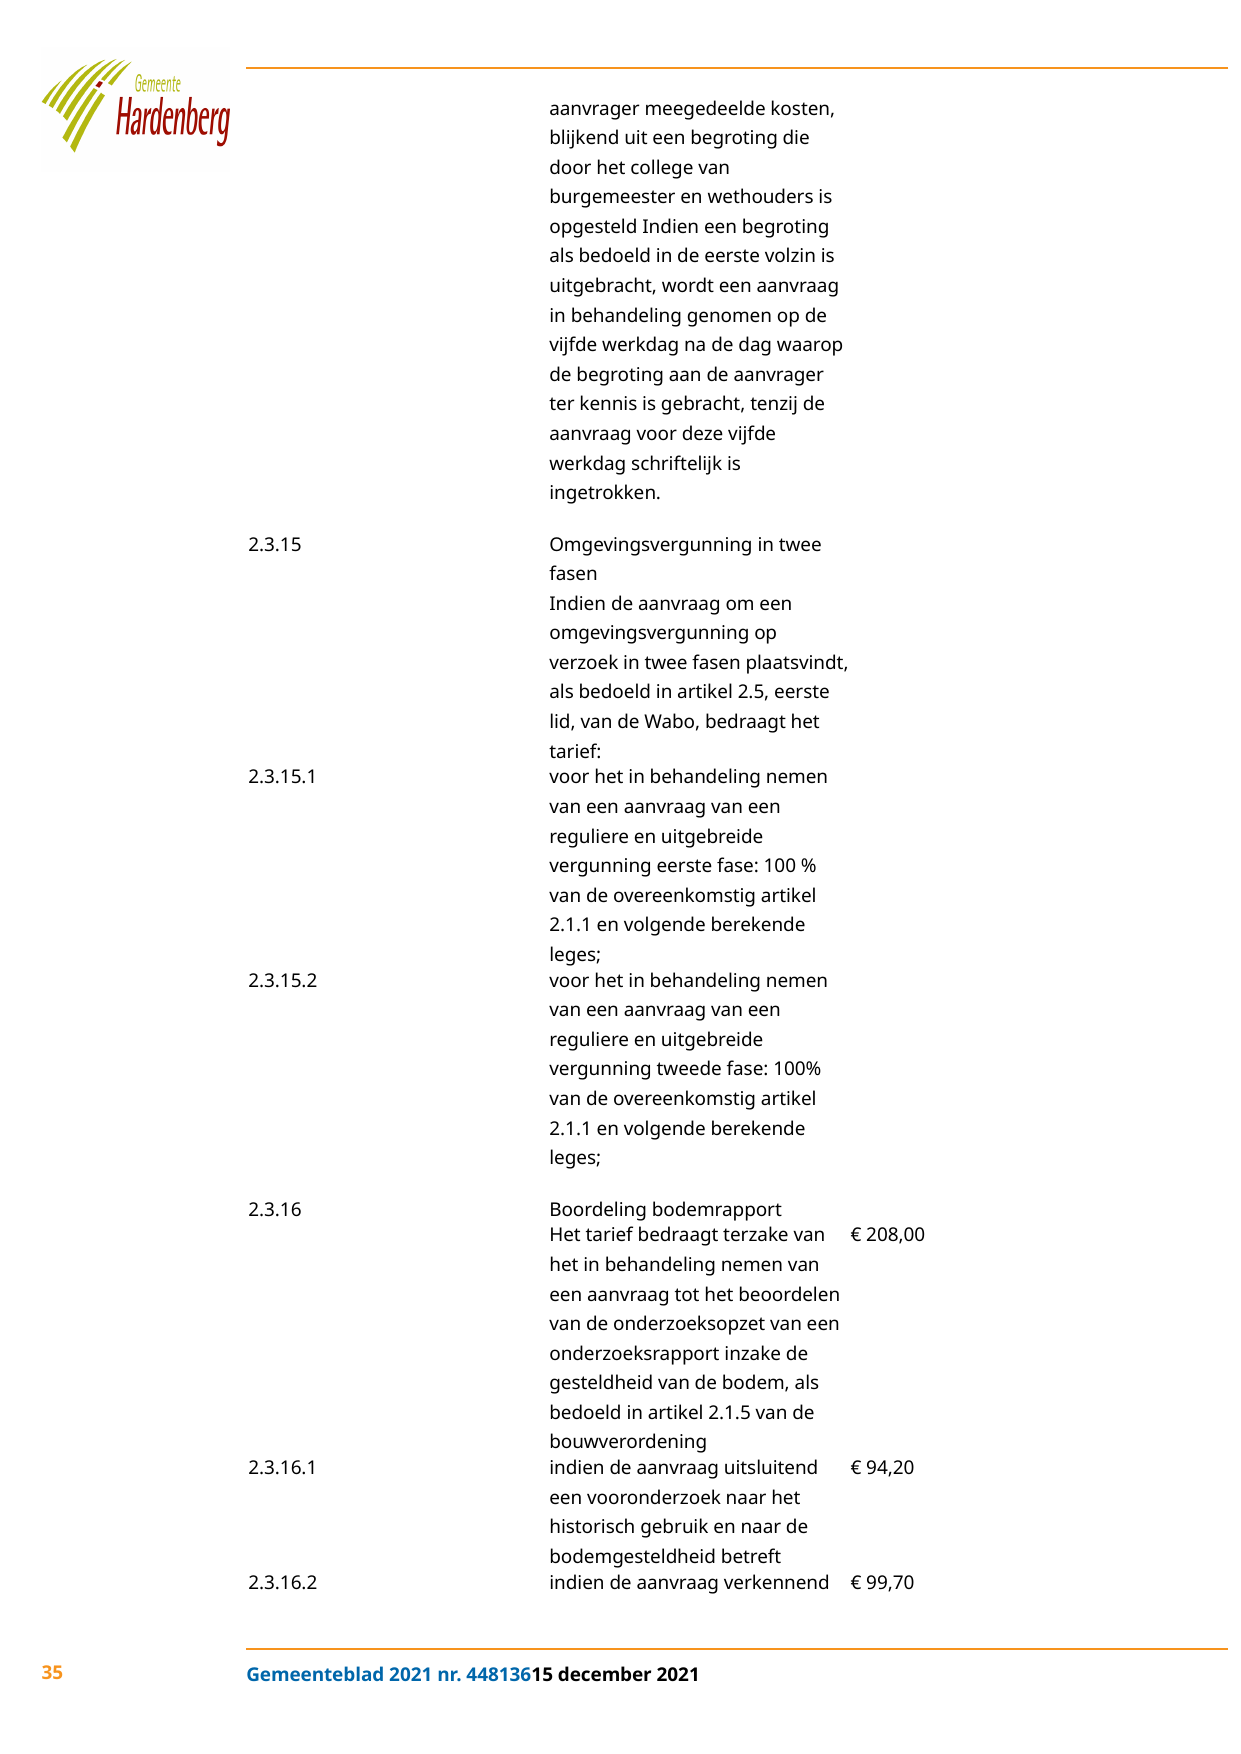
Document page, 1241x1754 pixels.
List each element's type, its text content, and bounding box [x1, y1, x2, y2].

table_cell [850, 1170, 1152, 1196]
table_cell [850, 764, 1152, 967]
table_cell 2.3.16.2 [248, 1569, 549, 1594]
table_cell 2.3.16.1 [248, 1454, 549, 1569]
table_cell 2.3.15 [248, 531, 549, 764]
table_cell aanvrager meegedeelde kosten, blijkend uit een begroting die door het college van burgemeester en wethouders is opgesteld Indien een begroting als bedoeld in de eerste volzin is uitgebracht, wordt een aanvraag in behandeling genomen op de vijfde werkdag na de dag waarop de begroting aan de aanvrager ter kennis is gebracht, tenzij de aanvraag voor deze vijfde werkdag schriftelijk is ingetrokken. [549, 95, 850, 505]
table_cell [850, 531, 1152, 764]
table_cell [850, 967, 1152, 1170]
table_cell [248, 95, 549, 505]
table_cell [850, 505, 1152, 531]
table_cell [549, 1170, 850, 1196]
table_cell voor het in behandeling nemen van een aanvraag van een reguliere en uitgebreide vergunning eerste fase: 100 % van de overeenkomstig artikel 2.1.1 en volgende berekende leges; [549, 764, 850, 967]
table_cell [248, 505, 549, 531]
table_cell [850, 95, 1152, 505]
table_cell [850, 1196, 1152, 1222]
table_cell 2.3.15.1 [248, 764, 549, 967]
table_cell [248, 1222, 549, 1454]
table_cell voor het in behandeling nemen van een aanvraag van een reguliere en uitgebreide vergunning tweede fase: 100% van de overeenkomstig artikel 2.1.1 en volgende berekende leges; [549, 967, 850, 1170]
table_cell € 208,00 [850, 1222, 1152, 1454]
table_cell indien de aanvraag verkennend [549, 1569, 850, 1594]
table_cell 2.3.15.2 [248, 967, 549, 1170]
table_cell Omgevingsvergunning in twee fasen Indien de aanvraag om een omgevingsvergunning op verzoek in twee fasen plaatsvindt, als bedoeld in artikel 2.5, eerste lid, van de Wabo, bedraagt het tarief: [549, 531, 850, 764]
table_cell [248, 1170, 549, 1196]
table_cell € 94,20 [850, 1454, 1152, 1569]
table_cell € 99,70 [850, 1569, 1152, 1594]
table_cell 2.3.16 [248, 1196, 549, 1222]
table_cell Boordeling bodemrapport [549, 1196, 850, 1222]
table_cell indien de aanvraag uitsluitend een vooronderzoek naar het historisch gebruik en naar de bodemgesteldheid betreft [549, 1454, 850, 1569]
table_cell [549, 505, 850, 531]
picture [41, 47, 231, 172]
table_cell Het tarief bedraagt terzake van het in behandeling nemen van een aanvraag tot het beoordelen van de onderzoeksopzet van een onderzoeksrapport inzake de gesteldheid van de bodem, als bedoeld in artikel 2.1.5 van de bouwverordening [549, 1222, 850, 1454]
